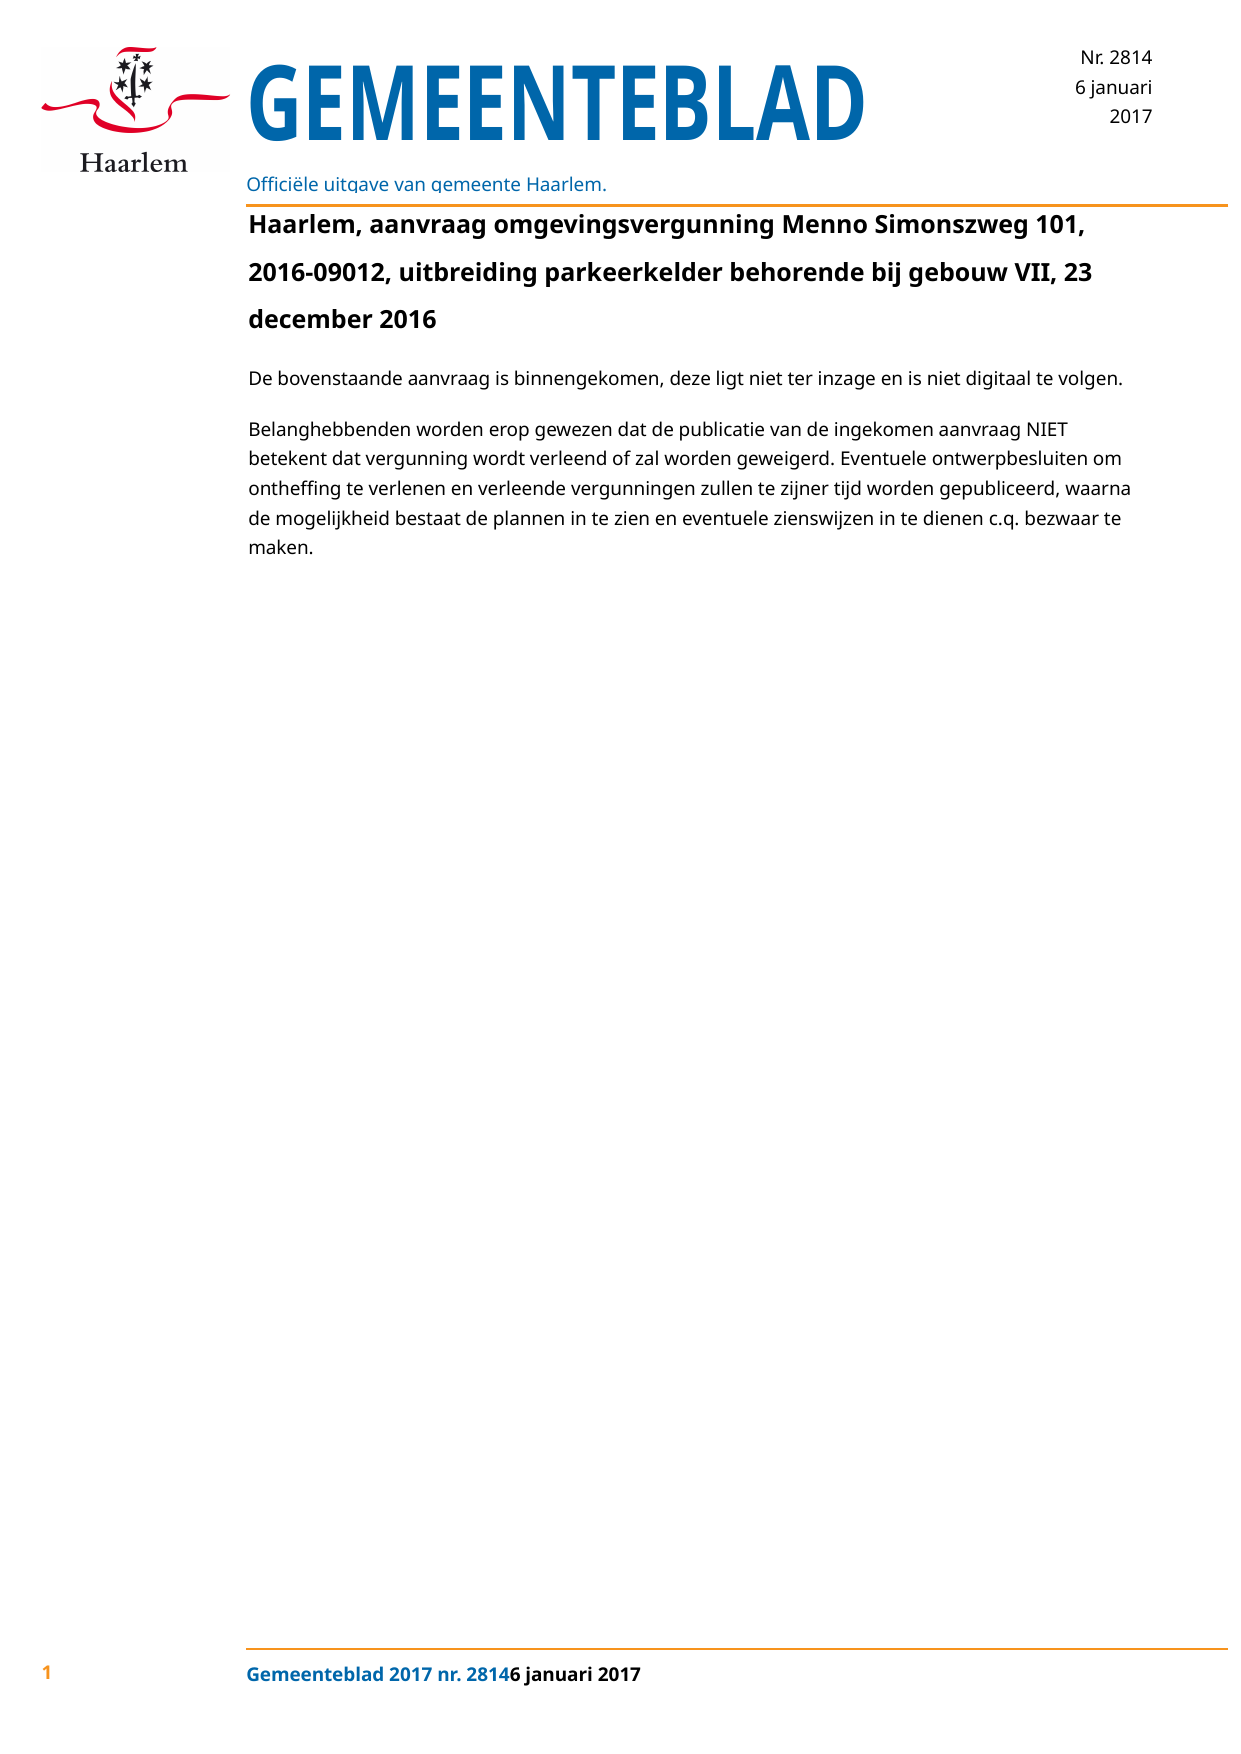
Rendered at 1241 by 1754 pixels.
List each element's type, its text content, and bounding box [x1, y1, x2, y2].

text De bovenstaande aanvraag is binnengekomen, deze ligt niet ter inzage en is niet digitaal te volgen. [248, 366, 1152, 391]
text Belanghebbenden worden erop gewezen dat de publicatie van de ingekomen aanvraag NIET betekent dat vergunning wordt verleend of zal worden geweigerd. Eventuele ontwerpbesluiten om ontheffing te verlenen en verleende vergunningen zullen te zijner tijd worden gepubliceerd, waarna de mogelijkheid bestaat de plannen in te zien en eventuele zienswijzen in te dienen c.q. bezwaar te maken. [248, 416, 1152, 560]
text Haarlem, aanvraag omgevingsvergunning Menno Simonszweg 101, 2016-09012, uitbreiding parkeerkelder behorende bij gebouw VII, 23 december 2016 [248, 207, 1152, 336]
picture [41, 47, 231, 172]
